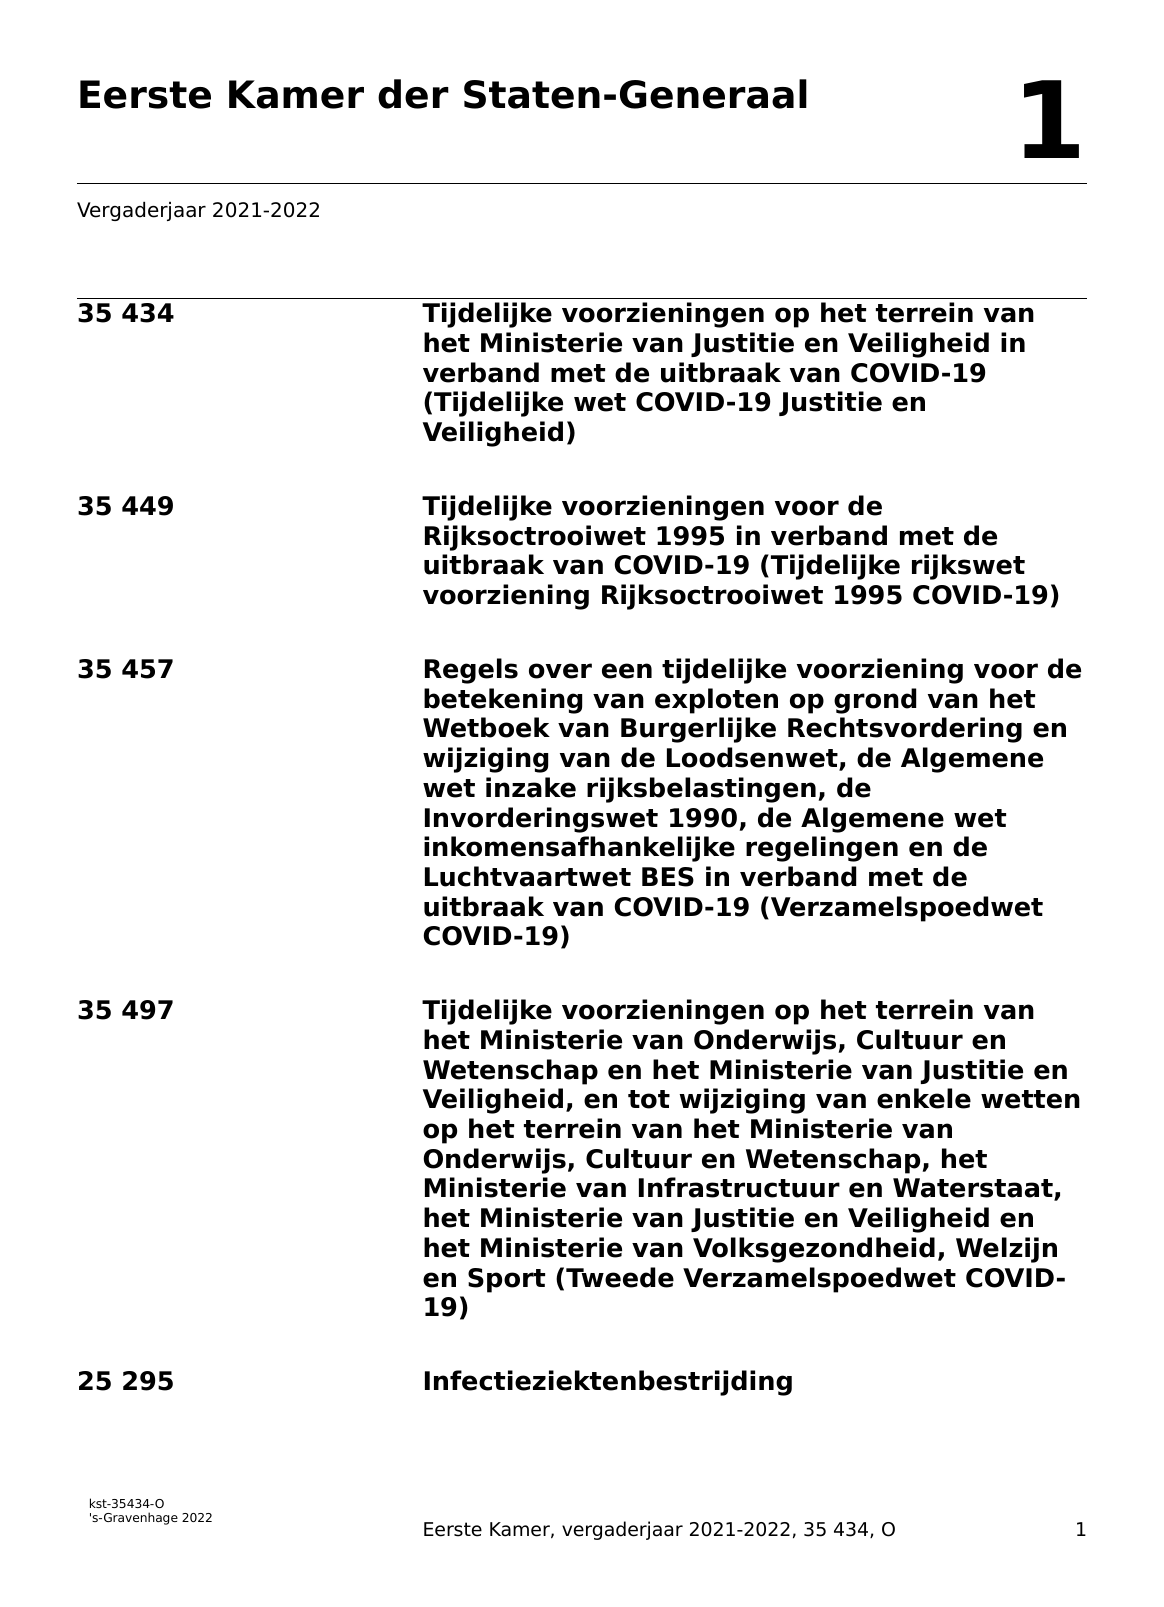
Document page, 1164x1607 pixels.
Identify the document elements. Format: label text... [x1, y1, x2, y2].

subtitle 35 434 Tijdelijke voorzieningen op het terrein van het Ministerie van Justitie en Veiligheid in verband met de uitbraak van COVID-19 (Tijdelijke wet COVID-19 Justitie en Veiligheid) [77, 299, 1087, 447]
text 's-Gravenhage 2022 [88, 1511, 323, 1525]
table_header Eerste Kamer der Staten-Generaal [77, 59, 886, 183]
subtitle 35 457 Regels over een tijdelijke voorziening voor de betekening van exploten op grond van het Wetboek van Burgerlijke Rechtsvordering en wijziging van de Loodsenwet, de Algemene wet inzake rijksbelastingen, de Invorderingswet 1990, de Algemene wet inkomensafhankelijke regelingen en de Luchtvaartwet BES in verband met de uitbraak van COVID-19 (Verzamelspoedwet COVID-19) [77, 655, 1087, 952]
subtitle 35 449 Tijdelijke voorzieningen voor de Rijksoctrooiwet 1995 in verband met de uitbraak van COVID-19 (Tijdelijke rijkswet voorziening Rijksoctrooiwet 1995 COVID-19) [77, 492, 1087, 611]
table_cell Vergaderjaar 2021-2022 [77, 184, 1087, 298]
subtitle 35 497 Tijdelijke voorzieningen op het terrein van het Ministerie van Onderwijs, Cultuur en Wetenschap en het Ministerie van Justitie en Veiligheid, en tot wijziging van enkele wetten op het terrein van het Ministerie van Onderwijs, Cultuur en Wetenschap, het Ministerie van Infrastructuur en Waterstaat, het Ministerie van Justitie en Veiligheid en het Ministerie van Volksgezondheid, Welzijn en Sport (Tweede Verzamelspoedwet COVID-19) [77, 996, 1087, 1323]
subtitle 25 295 Infectieziektenbestrijding [77, 1367, 1087, 1397]
table_header 1 [886, 59, 1087, 183]
text kst-35434-O [88, 1497, 323, 1511]
